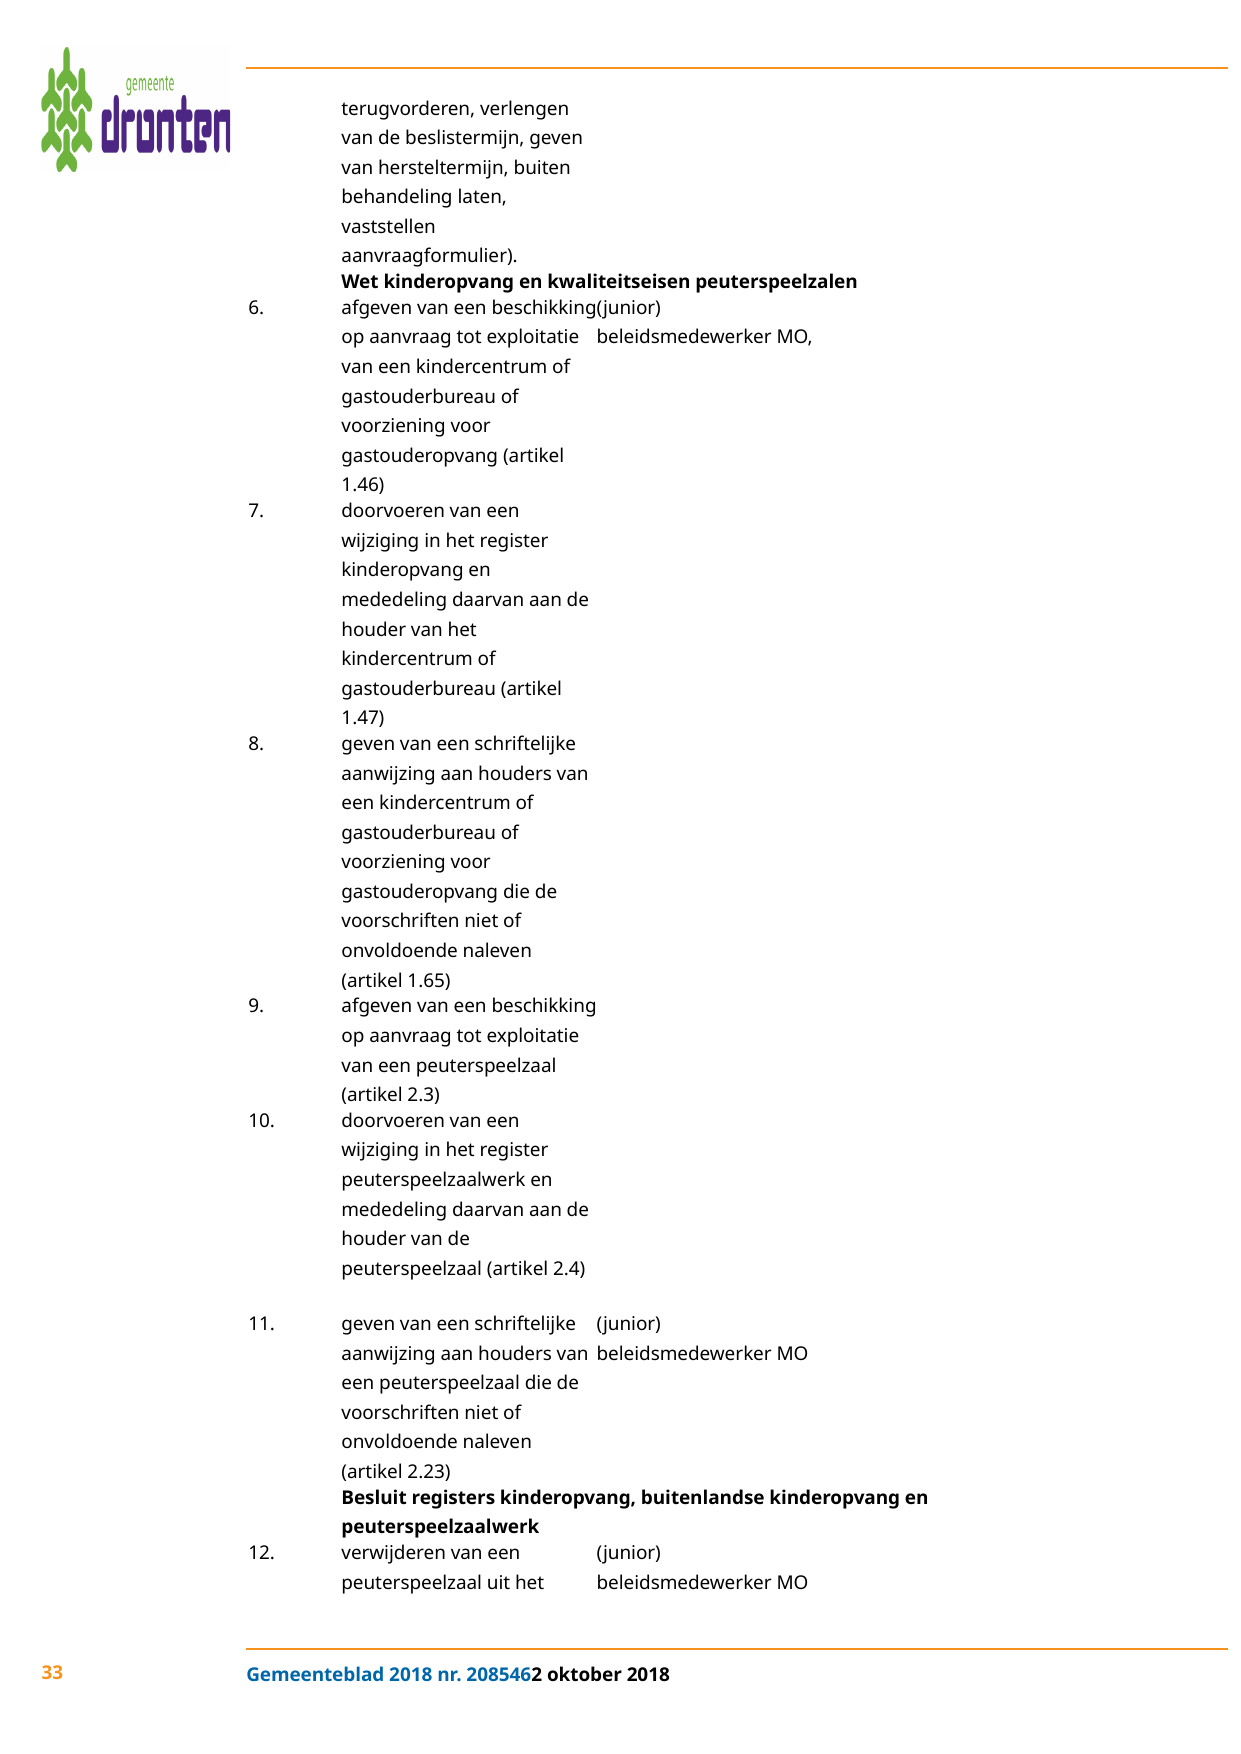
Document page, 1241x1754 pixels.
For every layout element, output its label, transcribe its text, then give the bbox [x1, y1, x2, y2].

table_cell [596, 95, 827, 268]
table_cell 11. [248, 1310, 341, 1484]
table_cell [248, 95, 341, 268]
table_cell [828, 95, 1058, 268]
table_cell geven van een schriftelijke aanwijzing aan houders van een peuterspeelzaal die de voorschriften niet of onvoldoende naleven (artikel 2.23) [341, 1310, 596, 1484]
table_cell doorvoeren van een wijziging in het register kinderopvang en mededeling daarvan aan de houder van het kindercentrum of gastouderbureau (artikel 1.47) [341, 498, 596, 730]
table_cell (junior) beleidsmedewerker MO, [596, 294, 827, 1310]
table_cell (junior) beleidsmedewerker MO [596, 1539, 827, 1594]
table_cell 12. [248, 1539, 341, 1594]
table_cell [828, 1310, 1058, 1484]
table_cell 9. [248, 993, 341, 1107]
table_cell afgeven van een beschikking op aanvraag tot exploitatie van een kindercentrum of gastouderbureau of voorziening voor gastouderopvang (artikel 1.46) [341, 294, 596, 497]
table_cell 10. [248, 1107, 341, 1310]
table_cell Wet kinderopvang en kwaliteitseisen peuterspeelzalen [341, 269, 1058, 294]
table_cell [248, 1484, 341, 1539]
picture [41, 47, 231, 172]
table_cell doorvoeren van een wijziging in het register peuterspeelzaalwerk en mededeling daarvan aan de houder van de peuterspeelzaal (artikel 2.4) [341, 1107, 596, 1310]
table_cell geven van een schriftelijke aanwijzing aan houders van een kindercentrum of gastouderbureau of voorziening voor gastouderopvang die de voorschriften niet of onvoldoende naleven (artikel 1.65) [341, 730, 596, 993]
table_cell 8. [248, 730, 341, 993]
table_cell (junior) beleidsmedewerker MO [596, 1310, 827, 1484]
table_cell Besluit registers kinderopvang, buitenlandse kinderopvang en peuterspeelzaalwerk [341, 1484, 1058, 1539]
table_cell terugvorderen, verlengen van de beslistermijn, geven van hersteltermijn, buiten behandeling laten, vaststellen aanvraagformulier). [341, 95, 596, 268]
table_cell 7. [248, 498, 341, 730]
table_cell afgeven van een beschikking op aanvraag tot exploitatie van een peuterspeelzaal (artikel 2.3) [341, 993, 596, 1107]
table_cell [828, 1539, 1058, 1594]
table_cell verwijderen van een peuterspeelzaal uit het [341, 1539, 596, 1594]
table_cell [248, 269, 341, 294]
table_cell 6. [248, 294, 341, 497]
table_cell [828, 294, 1058, 1310]
